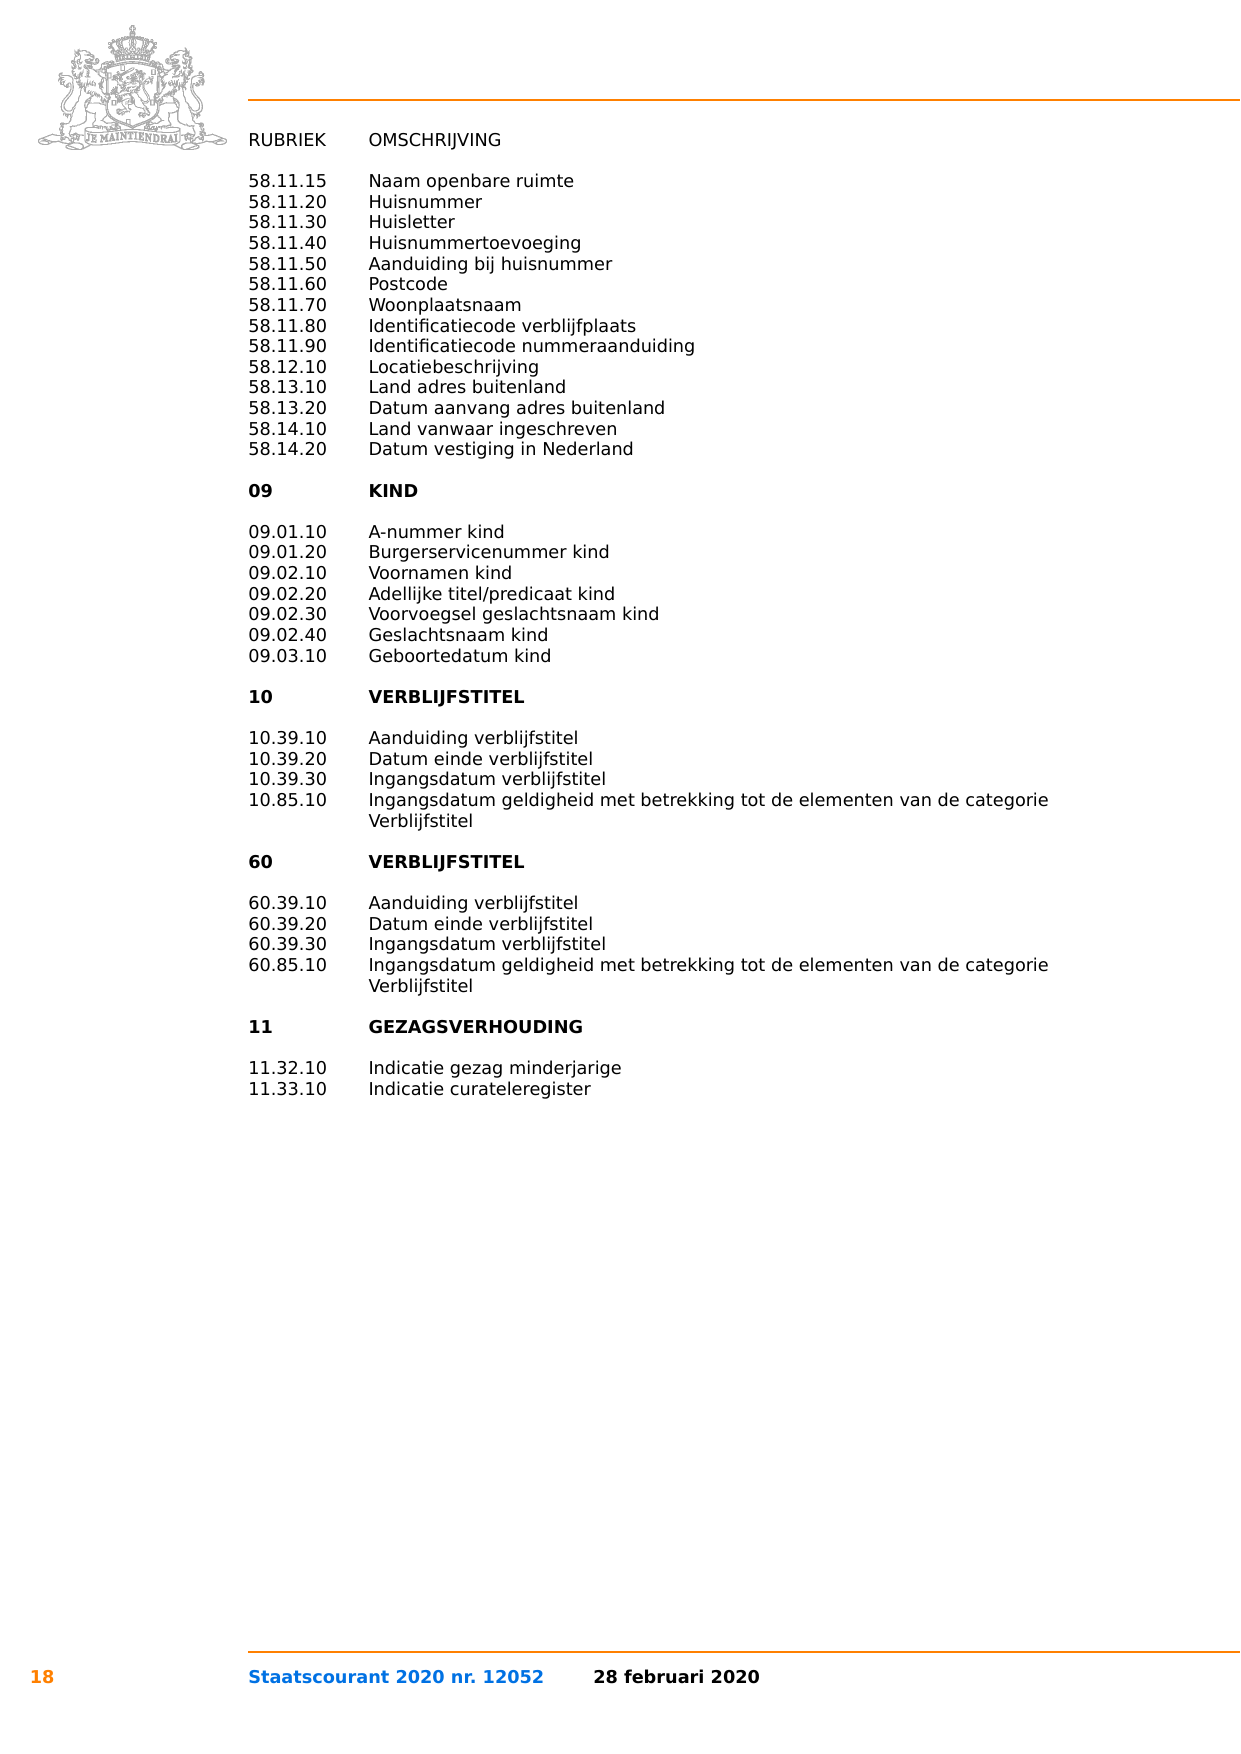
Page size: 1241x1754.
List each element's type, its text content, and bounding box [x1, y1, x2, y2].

table_cell 58.11.50 [248, 254, 362, 274]
table_cell [248, 708, 362, 728]
table_cell 58.11.60 [248, 274, 362, 295]
table_cell [248, 501, 362, 522]
table_cell [248, 151, 362, 171]
table_cell Indicatie gezag minderjarige [363, 1058, 1163, 1079]
table_cell Land adres buitenland [363, 378, 1163, 398]
table_cell [363, 873, 1163, 893]
table_cell 09.03.10 [248, 646, 362, 666]
table_cell Geslachtsnaam kind [363, 625, 1163, 646]
table_cell [363, 1038, 1163, 1058]
table_cell Postcode [363, 274, 1163, 295]
table_cell 09.02.40 [248, 625, 362, 646]
table_cell 60.39.30 [248, 934, 362, 955]
table_cell Aanduiding verblijfstitel [363, 728, 1163, 749]
table_cell 58.13.10 [248, 378, 362, 398]
table_cell 11.32.10 [248, 1058, 362, 1079]
table_header OMSCHRIJVING [363, 130, 1163, 151]
table_cell Voorvoegsel geslachtsnaam kind [363, 604, 1163, 625]
table_cell [248, 996, 362, 1017]
table_cell Land vanwaar ingeschreven [363, 419, 1163, 439]
table_cell [248, 460, 362, 481]
table_cell VERBLIJFSTITEL [363, 687, 1163, 707]
table_cell 10.39.20 [248, 749, 362, 769]
table_cell 10.39.10 [248, 728, 362, 749]
table_cell 58.11.90 [248, 336, 362, 357]
table_cell Identificatiecode verblijfplaats [363, 316, 1163, 336]
table_cell [248, 873, 362, 893]
table_cell Aanduiding bij huisnummer [363, 254, 1163, 274]
table_cell 10.85.10 [248, 790, 362, 831]
table_cell 60 [248, 852, 362, 872]
table_cell 58.11.15 [248, 171, 362, 192]
table_cell A-nummer kind [363, 522, 1163, 542]
table_cell 58.11.80 [248, 316, 362, 336]
table_cell 58.14.10 [248, 419, 362, 439]
table_cell 58.11.20 [248, 192, 362, 212]
table_cell [363, 996, 1163, 1017]
table_cell [363, 831, 1163, 852]
table_cell 58.14.20 [248, 439, 362, 460]
table_cell VERBLIJFSTITEL [363, 852, 1163, 872]
table_cell [248, 831, 362, 852]
table_cell Huisletter [363, 213, 1163, 233]
table_cell 60.39.10 [248, 893, 362, 914]
table_cell Naam openbare ruimte [363, 171, 1163, 192]
table_cell Geboortedatum kind [363, 646, 1163, 666]
table_cell 58.11.40 [248, 233, 362, 254]
table_cell Identificatiecode nummeraanduiding [363, 336, 1163, 357]
table_cell 10 [248, 687, 362, 707]
table_cell [248, 1038, 362, 1058]
table_cell GEZAGSVERHOUDING [363, 1017, 1163, 1037]
table_cell [363, 501, 1163, 522]
table_cell Huisnummer [363, 192, 1163, 212]
table_cell 10.39.30 [248, 769, 362, 790]
table_cell Ingangsdatum verblijfstitel [363, 934, 1163, 955]
table_cell 60.85.10 [248, 955, 362, 996]
table_cell Datum einde verblijfstitel [363, 749, 1163, 769]
table_cell 09 [248, 481, 362, 501]
table_cell Ingangsdatum geldigheid met betrekking tot de elementen van de categorie Verblijfstitel [363, 790, 1163, 831]
table_cell 09.01.10 [248, 522, 362, 542]
table_cell Indicatie curateleregister [363, 1079, 1163, 1099]
table_cell Adellijke titel/predicaat kind [363, 584, 1163, 604]
table_cell [363, 151, 1163, 171]
table_cell Ingangsdatum geldigheid met betrekking tot de elementen van de categorie Verblijfstitel [363, 955, 1163, 996]
table_cell Woonplaatsnaam [363, 295, 1163, 316]
table_cell 11.33.10 [248, 1079, 362, 1099]
table_cell Locatiebeschrijving [363, 357, 1163, 377]
table_cell Ingangsdatum verblijfstitel [363, 769, 1163, 790]
table_cell KIND [363, 481, 1163, 501]
table_cell [363, 460, 1163, 481]
table_cell 58.11.70 [248, 295, 362, 316]
table_cell 09.02.20 [248, 584, 362, 604]
table_cell Datum aanvang adres buitenland [363, 398, 1163, 419]
table_cell Aanduiding verblijfstitel [363, 893, 1163, 914]
table_cell [363, 666, 1163, 687]
table_cell [363, 708, 1163, 728]
table_cell [248, 666, 362, 687]
table_cell 60.39.20 [248, 914, 362, 934]
picture [38, 25, 227, 150]
table_header RUBRIEK [248, 130, 362, 151]
table_cell Burgerservicenummer kind [363, 543, 1163, 563]
table_cell Voornamen kind [363, 563, 1163, 584]
table_cell 09.02.10 [248, 563, 362, 584]
table_cell 09.01.20 [248, 543, 362, 563]
table_cell 09.02.30 [248, 604, 362, 625]
table_cell 58.11.30 [248, 213, 362, 233]
table_cell 11 [248, 1017, 362, 1037]
table_cell 58.13.20 [248, 398, 362, 419]
table_cell Datum vestiging in Nederland [363, 439, 1163, 460]
table_cell Datum einde verblijfstitel [363, 914, 1163, 934]
table_cell 58.12.10 [248, 357, 362, 377]
table_cell Huisnummertoevoeging [363, 233, 1163, 254]
